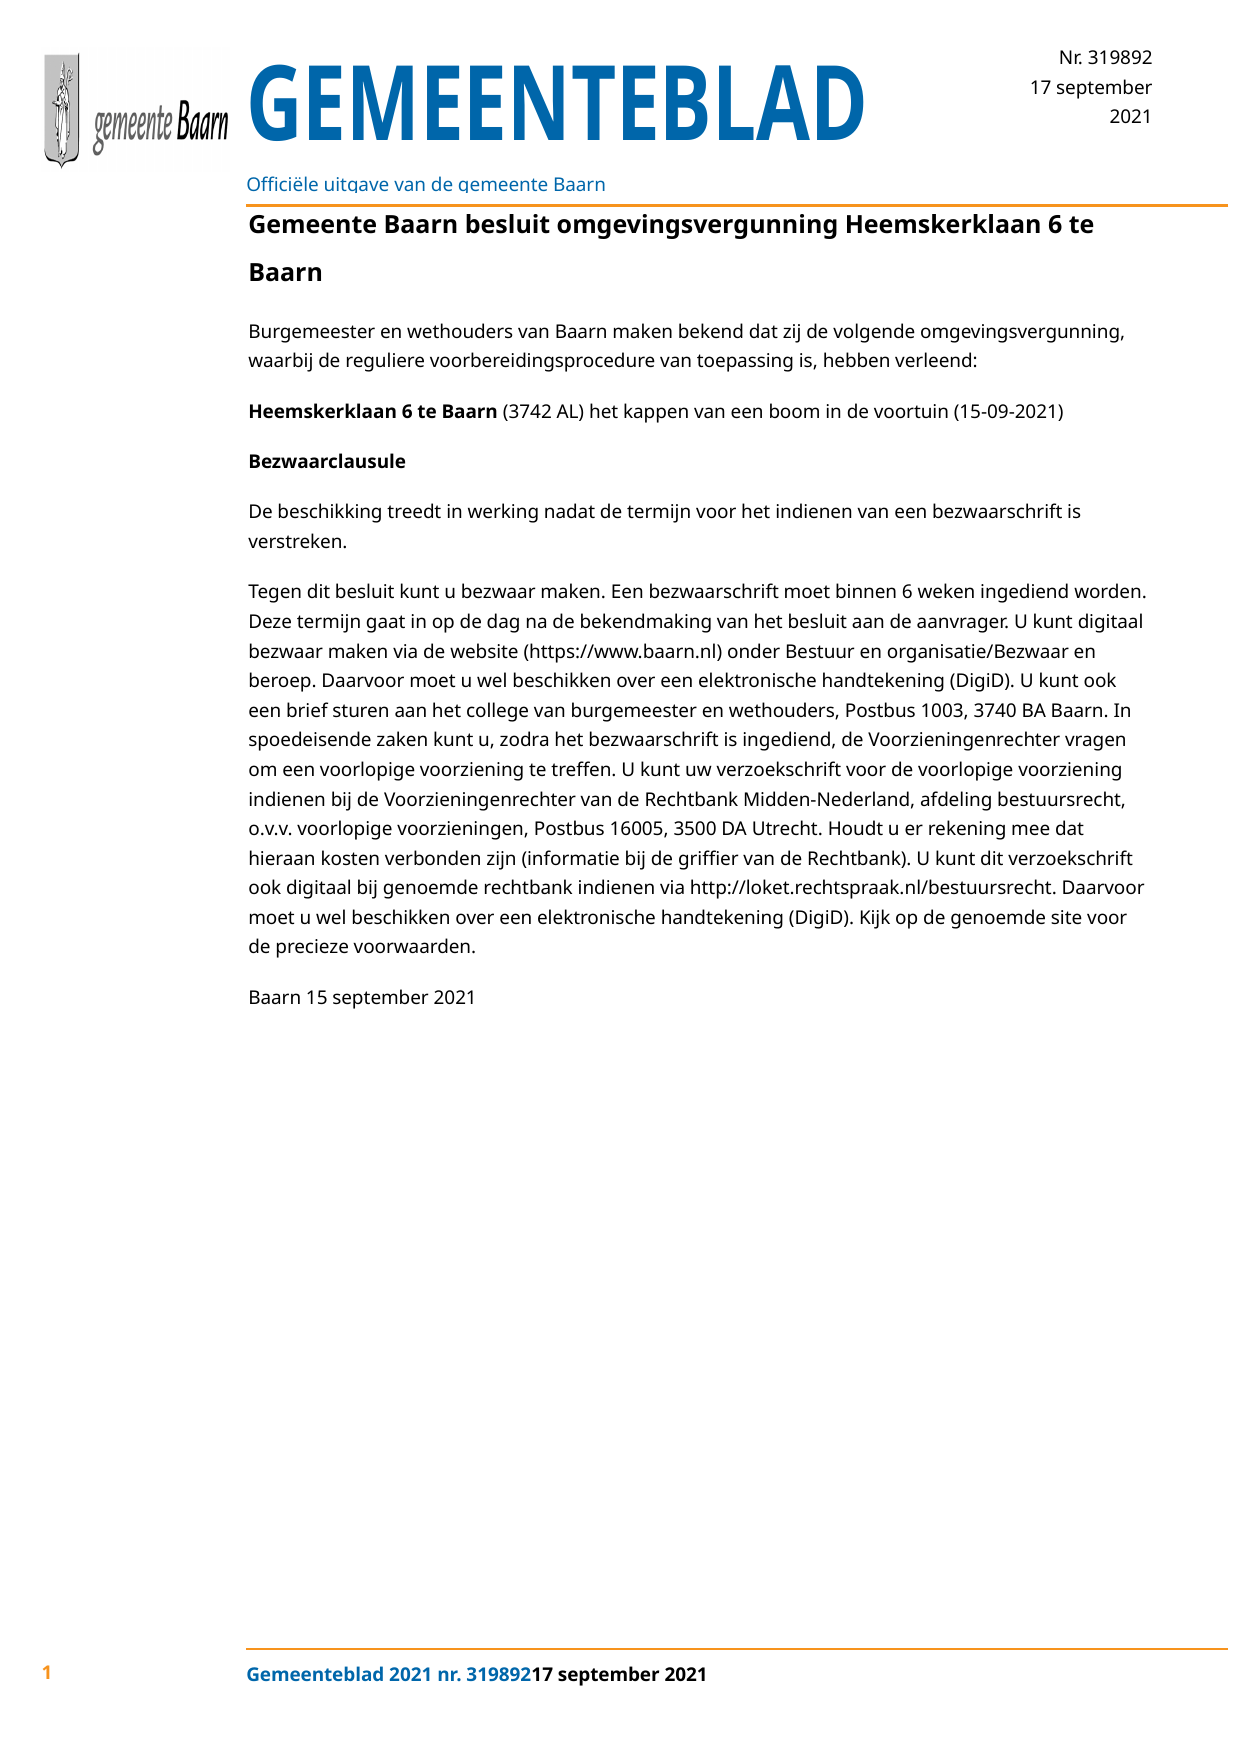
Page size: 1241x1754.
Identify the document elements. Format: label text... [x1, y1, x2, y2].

text Baarn 15 september 2021 [248, 984, 1152, 1010]
text Burgemeester en wethouders van Baarn maken bekend dat zij de volgende omgevingsvergunning, waarbij de reguliere voorbereidingsprocedure van toepassing is, hebben verleend: [248, 318, 1152, 373]
text Heemskerklaan 6 te Baarn (3742 AL) het kappen van een boom in de voortuin (15-09-2021) [248, 398, 1152, 424]
text De beschikking treedt in werking nadat de termijn voor het indienen van een bezwaarschrift is verstreken. [248, 499, 1152, 554]
text Bezwaarclausule [248, 448, 1152, 474]
text Gemeente Baarn besluit omgevingsvergunning Heemskerklaan 6 te Baarn [248, 207, 1152, 288]
text Tegen dit besluit kunt u bezwaar maken. Een bezwaarschrift moet binnen 6 weken ingediend worden. Deze termijn gaat in op de dag na de bekendmaking van het besluit aan de aanvrager. U kunt digitaal bezwaar maken via de website (https://www.baarn.nl) onder Bestuur en organisatie/Bezwaar en beroep. Daarvoor moet u wel beschikken over een elektronische handtekening (DigiD). U kunt ook een brief sturen aan het college van burgemeester en wethouders, Postbus 1003, 3740 BA Baarn. In spoedeisende zaken kunt u, zodra het bezwaarschrift is ingediend, de Voorzieningenrechter vragen om een voorlopige voorziening te treffen. U kunt uw verzoekschrift voor de voorlopige voorziening indienen bij de Voorzieningenrechter van de Rechtbank Midden-Nederland, afdeling bestuursrecht, o.v.v. voorlopige voorzieningen, Postbus 16005, 3500 DA Utrecht. Houdt u er rekening mee dat hieraan kosten verbonden zijn (informatie bij de griffier van de Rechtbank). U kunt dit verzoekschrift ook digitaal bij genoemde rechtbank indienen via http://loket.rechtspraak.nl/bestuursrecht. Daarvoor moet u wel beschikken over een elektronische handtekening (DigiD). Kijk op de genoemde site voor de precieze voorwaarden. [248, 579, 1152, 959]
picture [41, 47, 231, 172]
